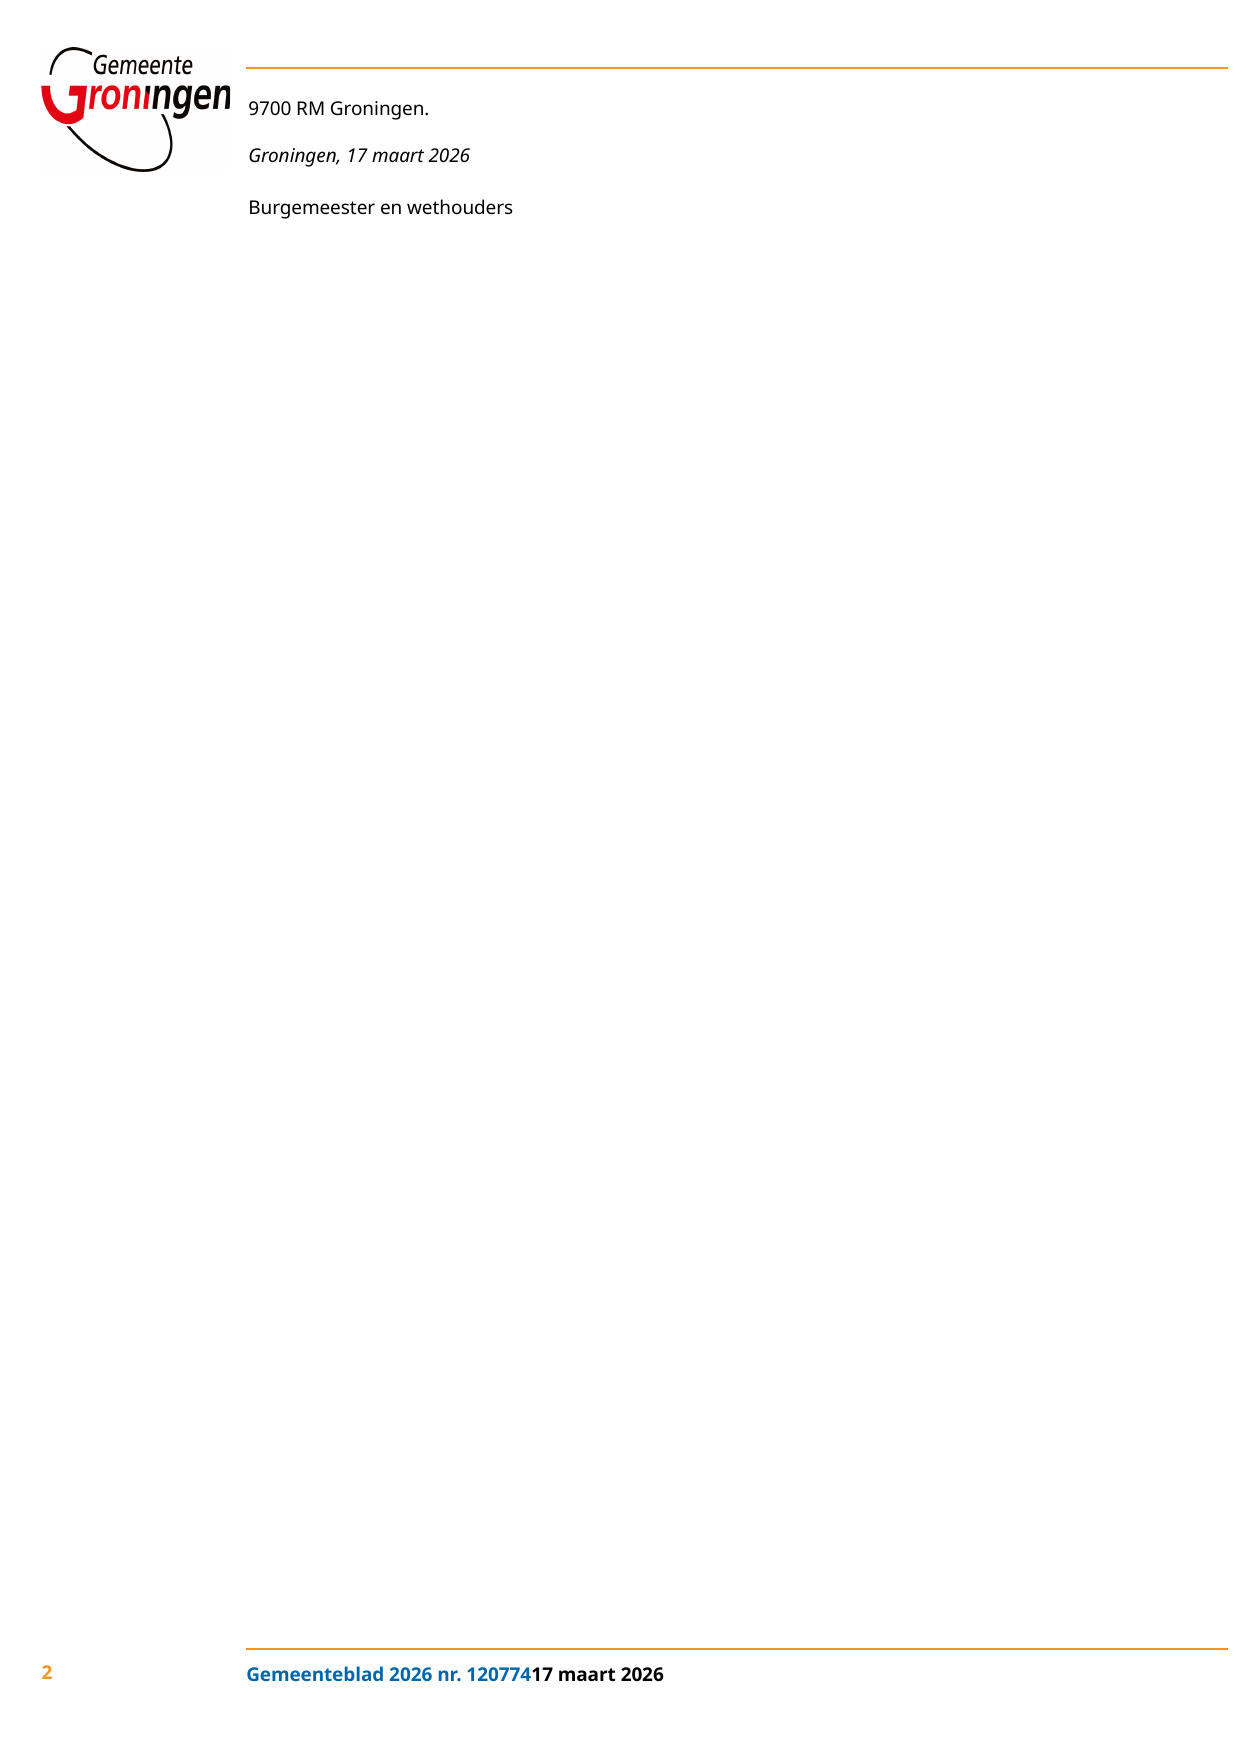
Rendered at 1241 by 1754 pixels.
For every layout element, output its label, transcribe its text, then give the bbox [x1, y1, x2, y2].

picture [41, 47, 231, 172]
text Burgemeester en wethouders [248, 194, 1152, 220]
text 9700 RM Groningen. [248, 95, 1152, 121]
text Groningen, 17 maart 2026 [248, 143, 1152, 168]
